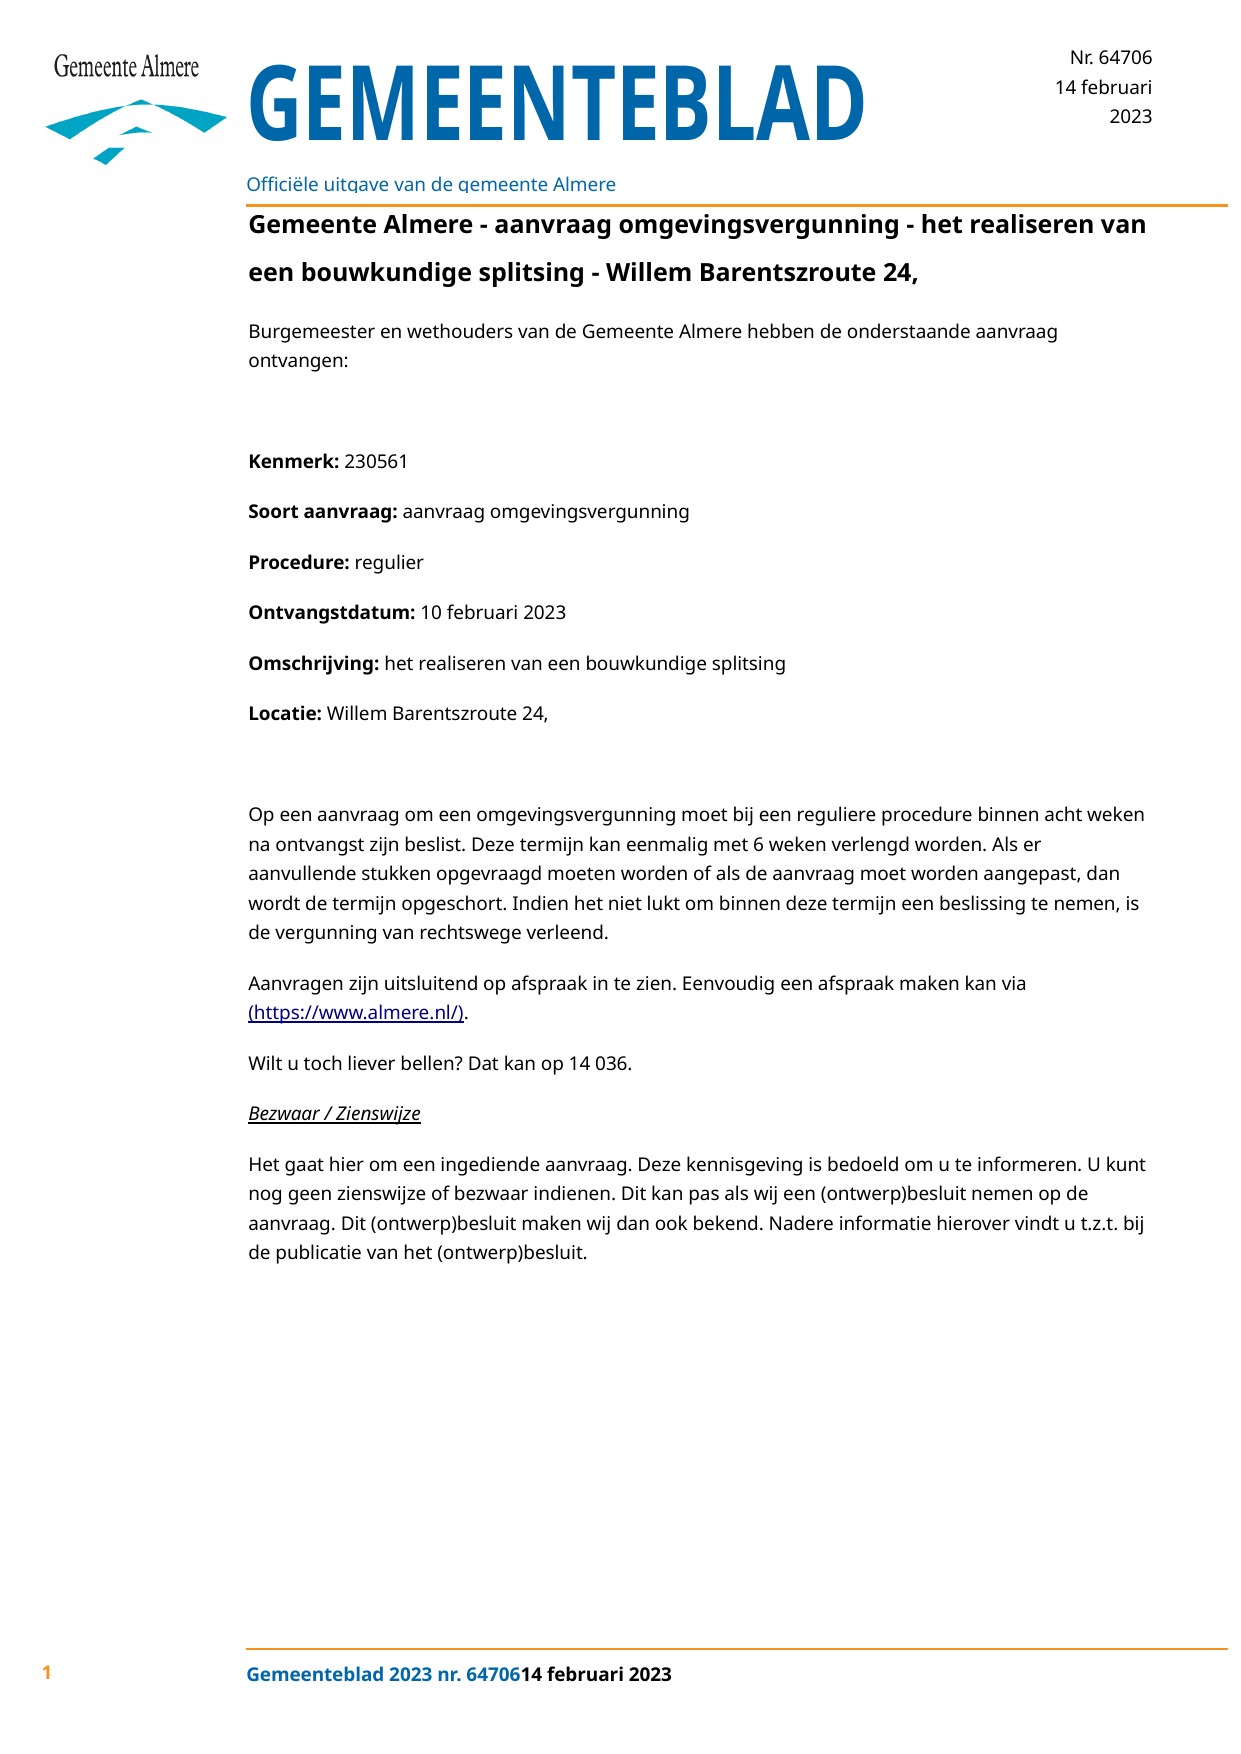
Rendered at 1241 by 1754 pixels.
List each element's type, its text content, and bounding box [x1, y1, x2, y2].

text Het gaat hier om een ingediende aanvraag. Deze kennisgeving is bedoeld om u te informeren. U kunt nog geen zienswijze of bezwaar indienen. Dit kan pas als wij een (ontwerp)besluit nemen op de aanvraag. Dit (ontwerp)besluit maken wij dan ook bekend. Nadere informatie hierover vindt u t.z.t. bij de publicatie van het (ontwerp)besluit. [248, 1151, 1152, 1265]
text Wilt u toch liever bellen? Dat kan op 14 036. [248, 1050, 1152, 1076]
text Soort aanvraag: aanvraag omgevingsvergunning [248, 499, 1152, 524]
text Op een aanvraag om een omgevingsvergunning moet bij een reguliere procedure binnen acht weken na ontvangst zijn beslist. Deze termijn kan eenmalig met 6 weken verlengd worden. Als er aanvullende stukken opgevraagd moeten worden of als de aanvraag moet worden aangepast, dan wordt de termijn opgeschort. Indien het niet lukt om binnen deze termijn een beslissing te nemen, is de vergunning van rechtswege verleend. [248, 801, 1152, 945]
text Procedure: regulier [248, 549, 1152, 575]
text Ontvangstdatum: 10 februari 2023 [248, 599, 1152, 625]
text Locatie: Willem Barentszroute 24, [248, 700, 1152, 726]
text Gemeente Almere - aanvraag omgevingsvergunning - het realiseren van een bouwkundige splitsing - Willem Barentszroute 24, [248, 207, 1152, 288]
text Omschrijving: het realiseren van een bouwkundige splitsing [248, 650, 1152, 676]
text Burgemeester en wethouders van de Gemeente Almere hebben de onderstaande aanvraag ontvangen: [248, 318, 1152, 373]
picture [41, 47, 231, 172]
text Kenmerk: 230561 [248, 448, 1152, 474]
text Bezwaar / Zienswijze [248, 1100, 1152, 1126]
text Aanvragen zijn uitsluitend op afspraak in te zien. Eenvoudig een afspraak maken kan via (https://www.almere.nl/). [248, 970, 1152, 1025]
